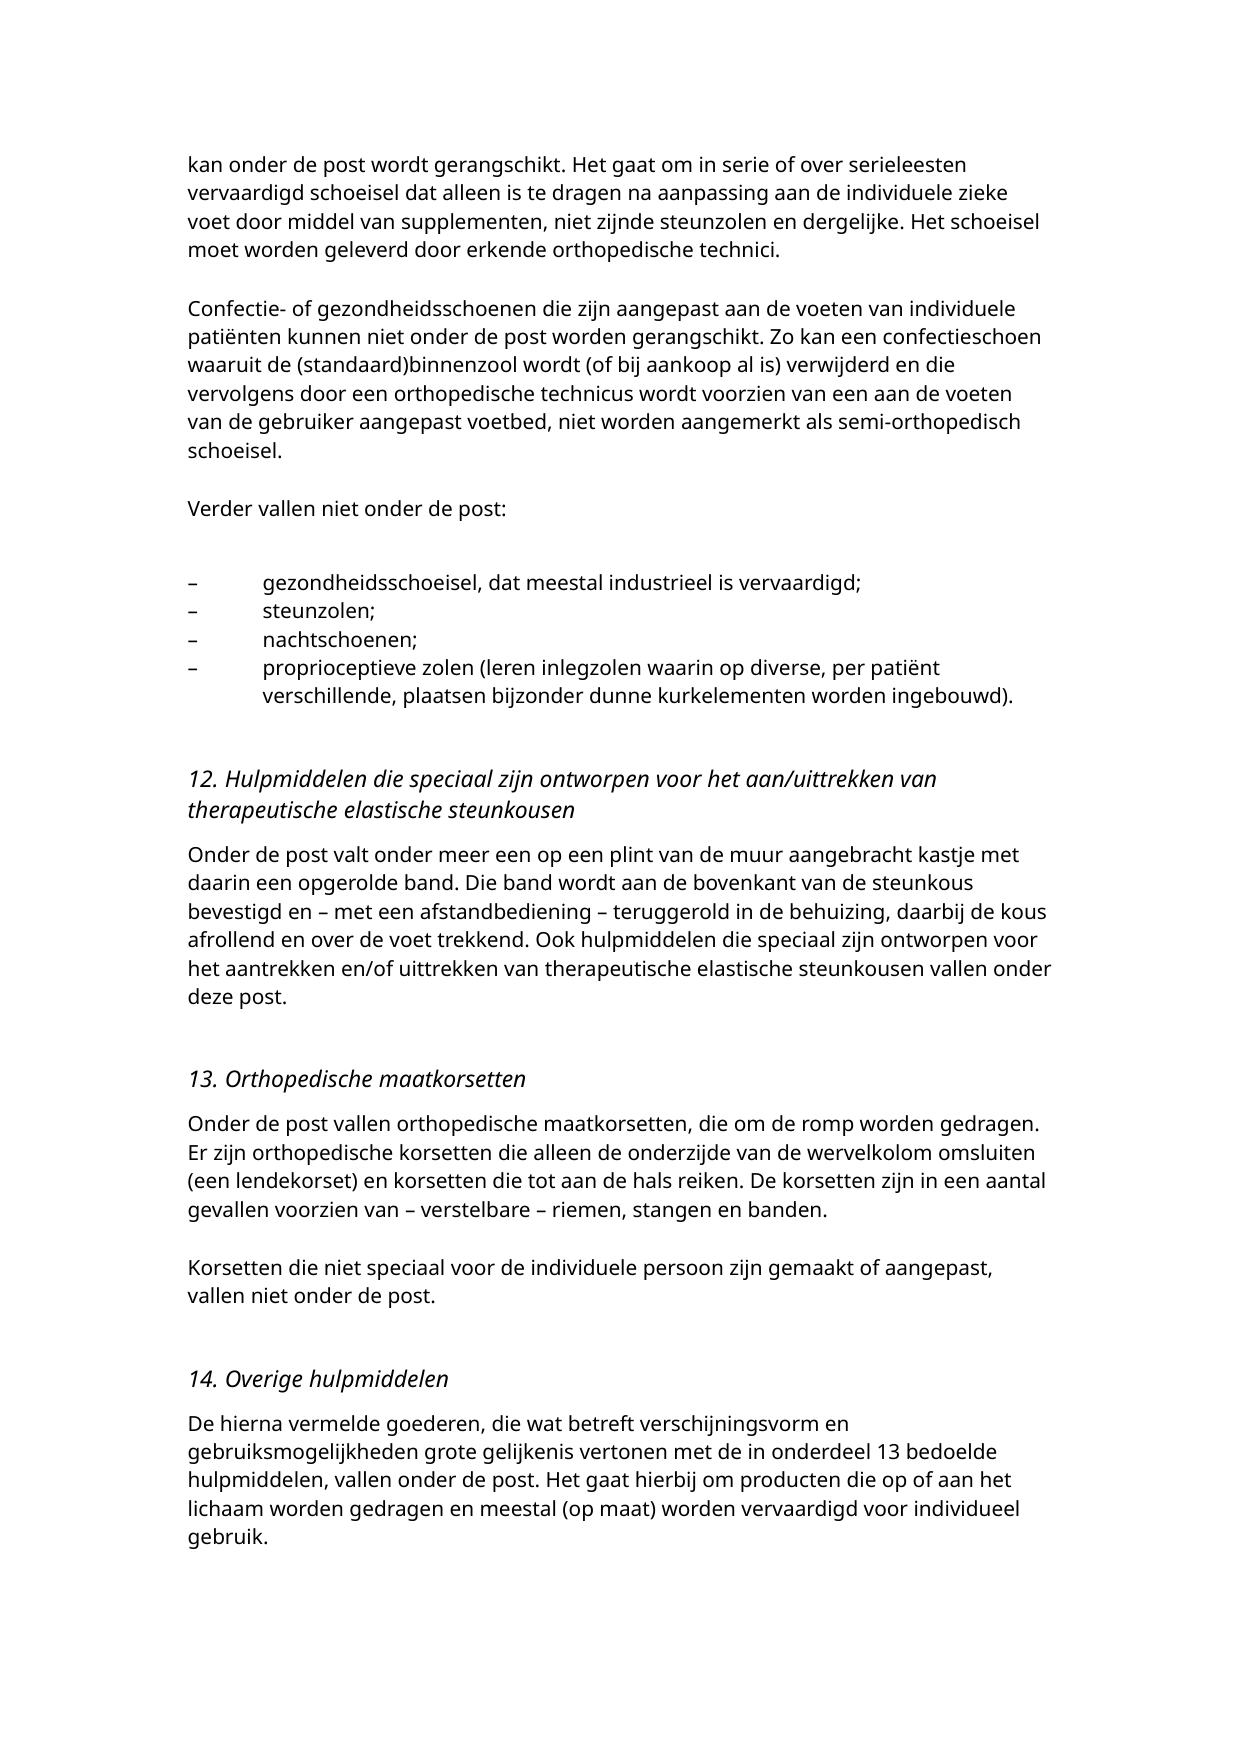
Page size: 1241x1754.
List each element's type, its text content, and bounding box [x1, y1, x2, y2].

list gezondheidsschoeisel, dat meestal industrieel is vervaardigd; [187, 568, 1053, 596]
text Onder de post vallen orthopedische maatkorsetten, die om de romp worden gedragen. Er zijn orthopedische korsetten die alleen de onderzijde van de wervelkolom omsluiten (een lendekorset) en korsetten die tot aan de hals reiken. De korsetten zijn in een aantal gevallen voorzien van – verstelbare – riemen, stangen en banden. [187, 1109, 1053, 1223]
list proprioceptieve zolen (leren inlegzolen waarin op diverse, per patiënt verschillende, plaatsen bijzonder dunne kurkelementen worden ingebouwd). [187, 653, 1053, 710]
subtitle 14. Overige hulpmiddelen [187, 1362, 1053, 1394]
subtitle 13. Orthopedische maatkorsetten [187, 1063, 1053, 1094]
list nachtschoenen; [187, 625, 1053, 653]
text Confectie- of gezondheidsschoenen die zijn aangepast aan de voeten van individuele patiënten kunnen niet onder de post worden gerangschikt. Zo kan een confectieschoen waaruit de (standaard)binnenzool wordt (of bij aankoop al is) verwijderd en die vervolgens door een orthopedische technicus wordt voorzien van een aan de voeten van de gebruiker aangepast voetbed, niet worden aangemerkt als semi-orthopedisch schoeisel. [187, 294, 1053, 464]
text Verder vallen niet onder de post: [187, 494, 1053, 523]
list steunzolen; [187, 596, 1053, 625]
text Korsetten die niet speciaal voor de individuele persoon zijn gemaakt of aangepast, vallen niet onder de post. [187, 1253, 1053, 1310]
text Onder de post valt onder meer een op een plint van de muur aangebracht kastje met daarin een opgerolde band. Die band wordt aan de bovenkant van de steunkous bevestigd en – met een afstandbediening – teruggerold in de behuizing, daarbij de kous afrollend en over de voet trekkend. Ook hulpmiddelen die speciaal zijn ontworpen voor het aantrekken en/of uittrekken van therapeutische elastische steunkousen vallen onder deze post. [187, 840, 1053, 1011]
text De hierna vermelde goederen, die wat betreft verschijningsvorm en gebruiksmogelijkheden grote gelijkenis vertonen met de in onderdeel 13 bedoelde hulpmiddelen, vallen onder de post. Het gaat hierbij om producten die op of aan het lichaam worden gedragen en meestal (op maat) worden vervaardigd voor individueel gebruik. [187, 1409, 1053, 1551]
text kan onder de post wordt gerangschikt. Het gaat om in serie of over serieleesten vervaardigd schoeisel dat alleen is te dragen na aanpassing aan de individuele zieke voet door middel van supplementen, niet zijnde steunzolen en dergelijke. Het schoeisel moet worden geleverd door erkende orthopedische technici. [187, 150, 1053, 264]
subtitle 12. Hulpmiddelen die speciaal zijn ontworpen voor het aan/uittrekken van therapeutische elastische steunkousen [187, 762, 1053, 825]
